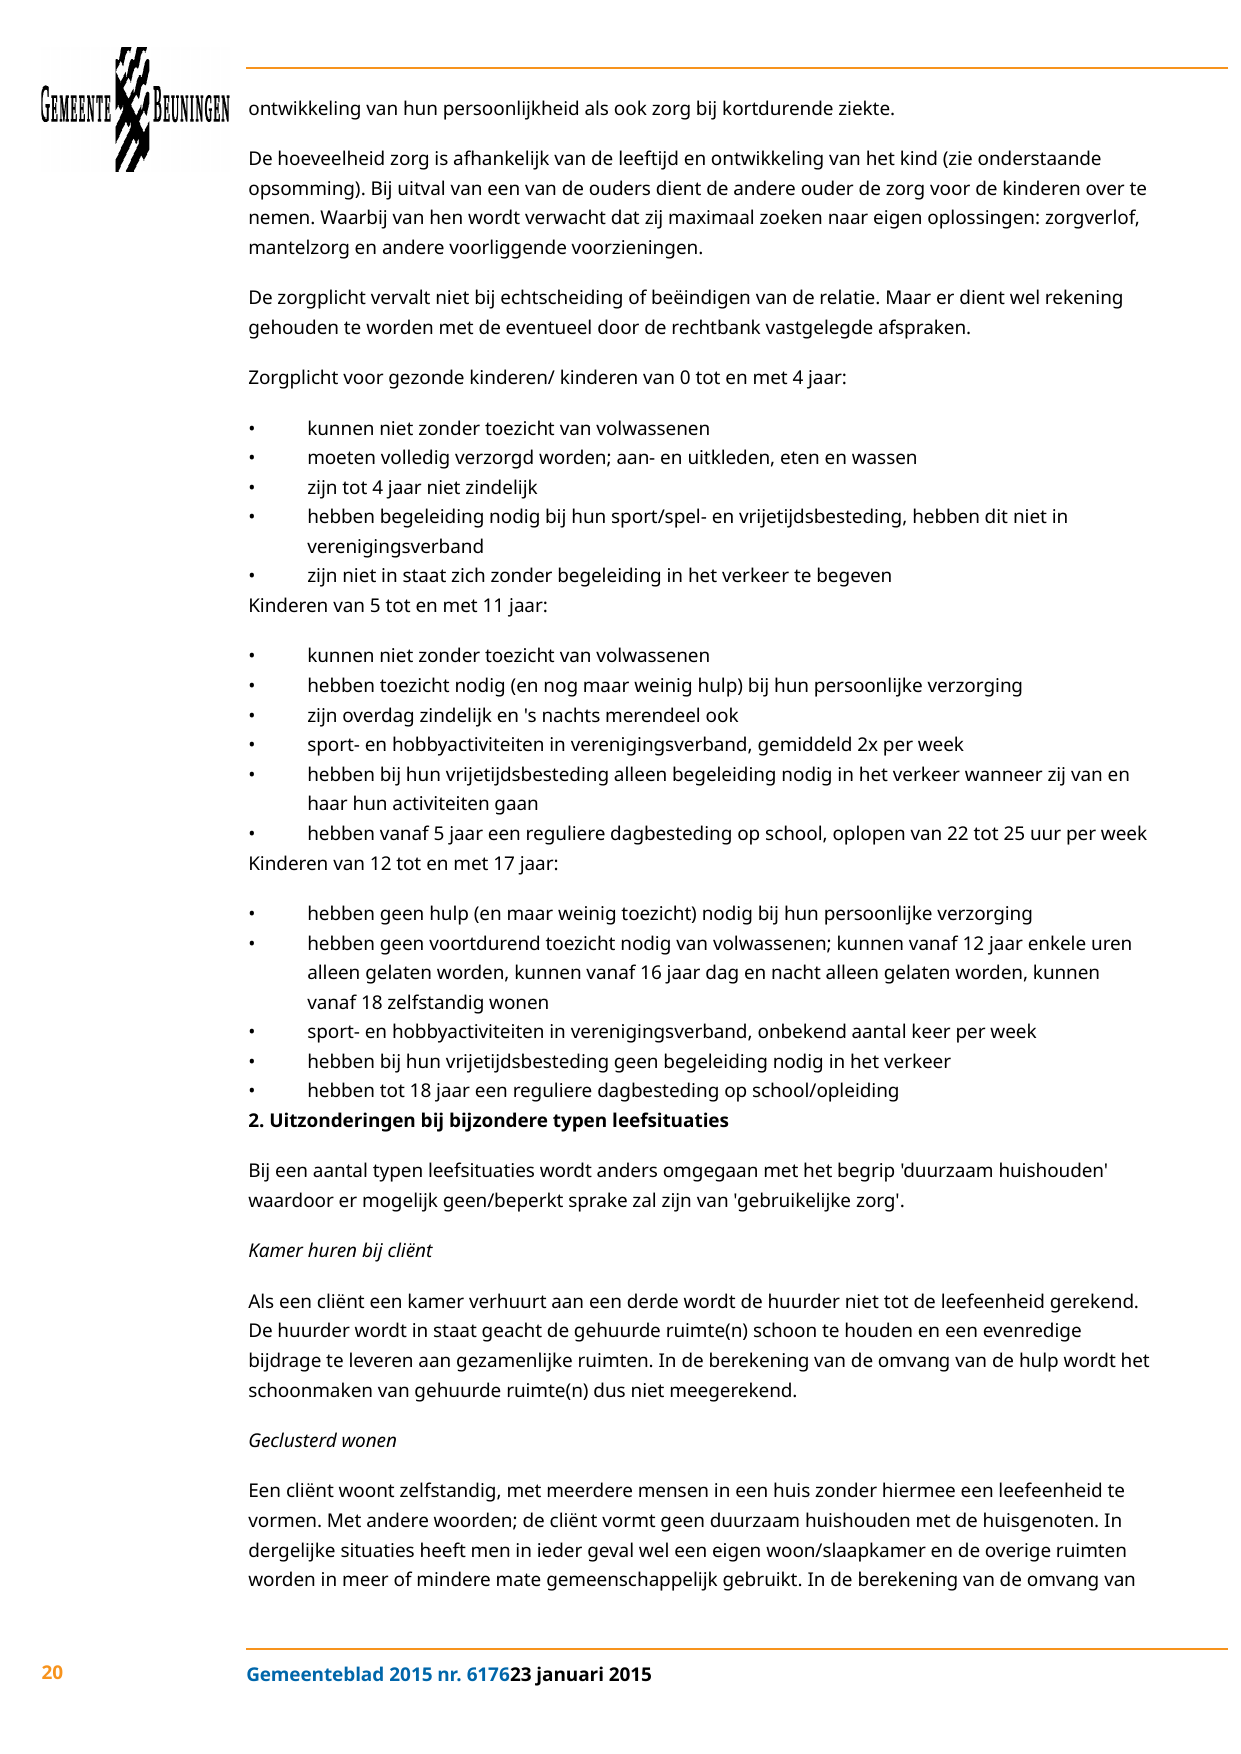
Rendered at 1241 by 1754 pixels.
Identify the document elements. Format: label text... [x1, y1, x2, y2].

text ontwikkeling van hun persoonlijkheid als ook zorg bij kortdurende ziekte. [248, 95, 1152, 121]
list hebben tot 18 jaar een reguliere dagbesteding op school/opleiding [248, 1078, 1152, 1103]
picture [41, 47, 231, 172]
list hebben vanaf 5 jaar een reguliere dagbesteding op school, oplopen van 22 tot 25 uur per week [248, 820, 1152, 846]
list sport- en hobbyactiviteiten in verenigingsverband, onbekend aantal keer per week [248, 1018, 1152, 1044]
text Als een cliënt een kamer verhuurt aan een derde wordt de huurder niet tot de leefeenheid gerekend. De huurder wordt in staat geacht de gehuurde ruimte(n) schoon te houden en een evenredige bijdrage te leveren aan gezamenlijke ruimten. In de berekening van de omvang van de hulp wordt het schoonmaken van gehuurde ruimte(n) dus niet meegerekend. [248, 1288, 1152, 1403]
text Kinderen van 5 tot en met 11 jaar: [248, 592, 1152, 618]
list zijn niet in staat zich zonder begeleiding in het verkeer te begeven [248, 563, 1152, 588]
list hebben bij hun vrijetijdsbesteding geen begeleiding nodig in het verkeer [248, 1048, 1152, 1074]
text Een cliënt woont zelfstandig, met meerdere mensen in een huis zonder hiermee een leefeenheid te vormen. Met andere woorden; de cliënt vormt geen duurzaam huishouden met de huisgenoten. In dergelijke situaties heeft men in ieder geval wel een eigen woon/slaapkamer en de overige ruimten worden in meer of mindere mate gemeenschappelijk gebruikt. In de berekening van de omvang van [248, 1478, 1152, 1592]
list hebben geen hulp (en maar weinig toezicht) nodig bij hun persoonlijke verzorging [248, 900, 1152, 926]
list moeten volledig verzorgd worden; aan- en uitkleden, eten en wassen [248, 444, 1152, 470]
list hebben toezicht nodig (en nog maar weinig hulp) bij hun persoonlijke verzorging [248, 672, 1152, 698]
list zijn tot 4 jaar niet zindelijk [248, 474, 1152, 500]
text 2. Uitzonderingen bij bijzondere typen leefsituaties [248, 1107, 1152, 1133]
list sport- en hobbyactiviteiten in verenigingsverband, gemiddeld 2x per week [248, 731, 1152, 757]
text Bij een aantal typen leefsituaties wordt anders omgegaan met het begrip 'duurzaam huishouden' waardoor er mogelijk geen/beperkt sprake zal zijn van 'gebruikelijke zorg'. [248, 1158, 1152, 1213]
list kunnen niet zonder toezicht van volwassenen [248, 415, 1152, 441]
text De hoeveelheid zorg is afhankelijk van de leeftijd en ontwikkeling van het kind (zie onderstaande opsomming). Bij uitval van een van de ouders dient de andere ouder de zorg voor de kinderen over te nemen. Waarbij van hen wordt verwacht dat zij maximaal zoeken naar eigen oplossingen: zorgverlof, mantelzorg en andere voorliggende voorzieningen. [248, 145, 1152, 260]
text Kinderen van 12 tot en met 17 jaar: [248, 850, 1152, 876]
list hebben begeleiding nodig bij hun sport/spel- en vrijetijdsbesteding, hebben dit niet in verenigingsverband [248, 503, 1152, 559]
list hebben geen voortdurend toezicht nodig van volwassenen; kunnen vanaf 12 jaar enkele uren alleen gelaten worden, kunnen vanaf 16 jaar dag en nacht alleen gelaten worden, kunnen vanaf 18 zelfstandig wonen [248, 930, 1152, 1015]
text Geclusterd wonen [248, 1427, 1152, 1453]
list hebben bij hun vrijetijdsbesteding alleen begeleiding nodig in het verkeer wanneer zij van en haar hun activiteiten gaan [248, 761, 1152, 816]
list kunnen niet zonder toezicht van volwassenen [248, 643, 1152, 668]
text Zorgplicht voor gezonde kinderen/ kinderen van 0 tot en met 4 jaar: [248, 364, 1152, 390]
text Kamer huren bij cliënt [248, 1238, 1152, 1263]
text De zorgplicht vervalt niet bij echtscheiding of beëindigen van de relatie. Maar er dient wel rekening gehouden te worden met de eventueel door de rechtbank vastgelegde afspraken. [248, 284, 1152, 340]
list zijn overdag zindelijk en 's nachts merendeel ook [248, 702, 1152, 728]
